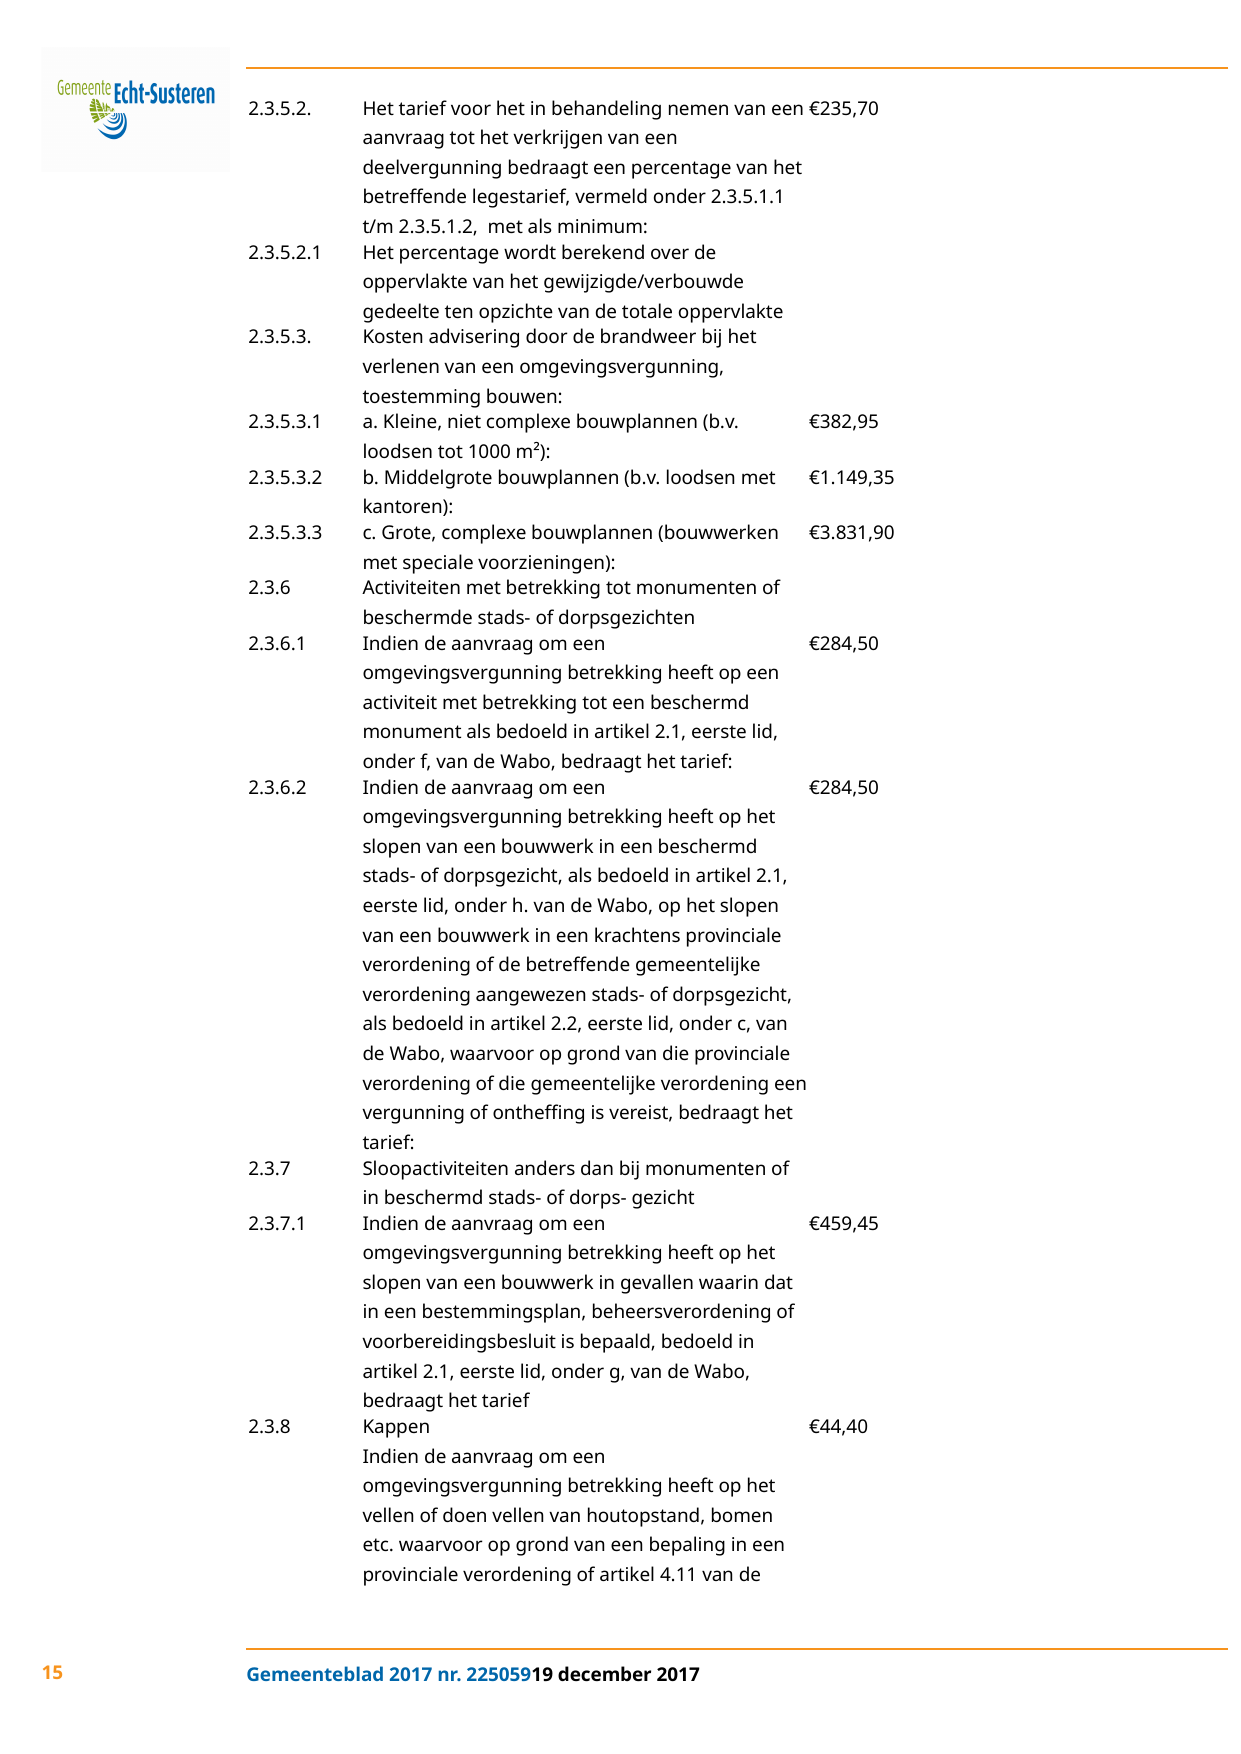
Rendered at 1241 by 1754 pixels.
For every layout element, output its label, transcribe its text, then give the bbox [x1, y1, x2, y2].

table_cell [923, 630, 1152, 774]
table_cell Kappen Indien de aanvraag om een omgevingsvergunning betrekking heeft op het vellen of doen vellen van houtopstand, bomen etc. waarvoor op grond van een bepaling in een provinciale verordening of artikel 4.11 van de [362, 1413, 809, 1587]
table_cell 2.3.5.3.2 [248, 464, 362, 519]
table_cell [809, 1155, 923, 1210]
table_cell €1.149,35 [809, 464, 923, 519]
table_cell 2.3.5.2.1 [248, 239, 362, 324]
table_cell [923, 519, 1152, 574]
table_cell Het tarief voor het in behandeling nemen van een aanvraag tot het verkrijgen van een deelvergunning bedraagt een percentage van het betreffende legestarief, vermeld onder 2.3.5.1.1 t/m 2.3.5.1.2, met als minimum: [362, 95, 809, 239]
table_cell 2.3.5.3. [248, 324, 362, 409]
table_cell [923, 409, 1152, 464]
table_cell 2.3.6 [248, 575, 362, 630]
table_cell Sloopactiviteiten anders dan bij monumenten of in beschermd stads- of dorps- gezicht [362, 1155, 809, 1210]
table_cell [923, 239, 1152, 324]
table_cell €3.831,90 [809, 519, 923, 574]
table_cell Kosten advisering door de brandweer bij het verlenen van een omgevingsvergunning, toestemming bouwen: [362, 324, 809, 409]
table_cell 2.3.5.3.3 [248, 519, 362, 574]
table_cell Het percentage wordt berekend over de oppervlakte van het gewijzigde/verbouwde gedeelte ten opzichte van de totale oppervlakte [362, 239, 809, 324]
table_cell €382,95 [809, 409, 923, 464]
table_cell Indien de aanvraag om een omgevingsvergunning betrekking heeft op een activiteit met betrekking tot een beschermd monument als bedoeld in artikel 2.1, eerste lid, onder f, van de Wabo, bedraagt het tarief: [362, 630, 809, 774]
table_cell Activiteiten met betrekking tot monumenten of beschermde stads- of dorpsgezichten [362, 575, 809, 630]
table_cell 2.3.7 [248, 1155, 362, 1210]
table_cell €284,50 [809, 774, 923, 1155]
table_cell €44,40 [809, 1413, 923, 1587]
table_cell [809, 239, 923, 324]
table_cell [923, 324, 1152, 409]
table_cell [923, 1155, 1152, 1210]
table_cell [923, 575, 1152, 630]
table_cell [923, 1210, 1152, 1413]
table_cell b. Middelgrote bouwplannen (b.v. loodsen met kantoren): [362, 464, 809, 519]
table_cell Indien de aanvraag om een omgevingsvergunning betrekking heeft op het slopen van een bouwwerk in gevallen waarin dat in een bestemmingsplan, beheersverordening of voorbereidingsbesluit is bepaald, bedoeld in artikel 2.1, eerste lid, onder g, van de Wabo, bedraagt het tarief [362, 1210, 809, 1413]
table_cell 2.3.5.2. [248, 95, 362, 239]
table_cell €284,50 [809, 630, 923, 774]
table_cell Indien de aanvraag om een omgevingsvergunning betrekking heeft op het slopen van een bouwwerk in een beschermd stads- of dorpsgezicht, als bedoeld in artikel 2.1, eerste lid, onder h. van de Wabo, op het slopen van een bouwwerk in een krachtens provinciale verordening of de betreffende gemeentelijke verordening aangewezen stads- of dorpsgezicht, als bedoeld in artikel 2.2, eerste lid, onder c, van de Wabo, waarvoor op grond van die provinciale verordening of die gemeentelijke verordening een vergunning of ontheffing is vereist, bedraagt het tarief: [362, 774, 809, 1155]
table_cell 2.3.6.2 [248, 774, 362, 1155]
table_cell 2.3.6.1 [248, 630, 362, 774]
table_cell 2.3.7.1 [248, 1210, 362, 1413]
table_cell 2.3.5.3.1 [248, 409, 362, 464]
table_cell [923, 774, 1152, 1155]
table_cell €459,45 [809, 1210, 923, 1413]
table_cell [923, 1413, 1152, 1587]
table_cell [809, 324, 923, 409]
table_cell [923, 464, 1152, 519]
table_cell c. Grote, complexe bouwplannen (bouwwerken met speciale voorzieningen): [362, 519, 809, 574]
picture [41, 47, 231, 172]
table_cell [809, 575, 923, 630]
table_cell €235,70 [809, 95, 923, 239]
table_cell a. Kleine, niet complexe bouwplannen (b.v. loodsen tot 1000 m²): [362, 409, 809, 464]
table_cell 2.3.8 [248, 1413, 362, 1587]
table_cell [923, 95, 1152, 239]
